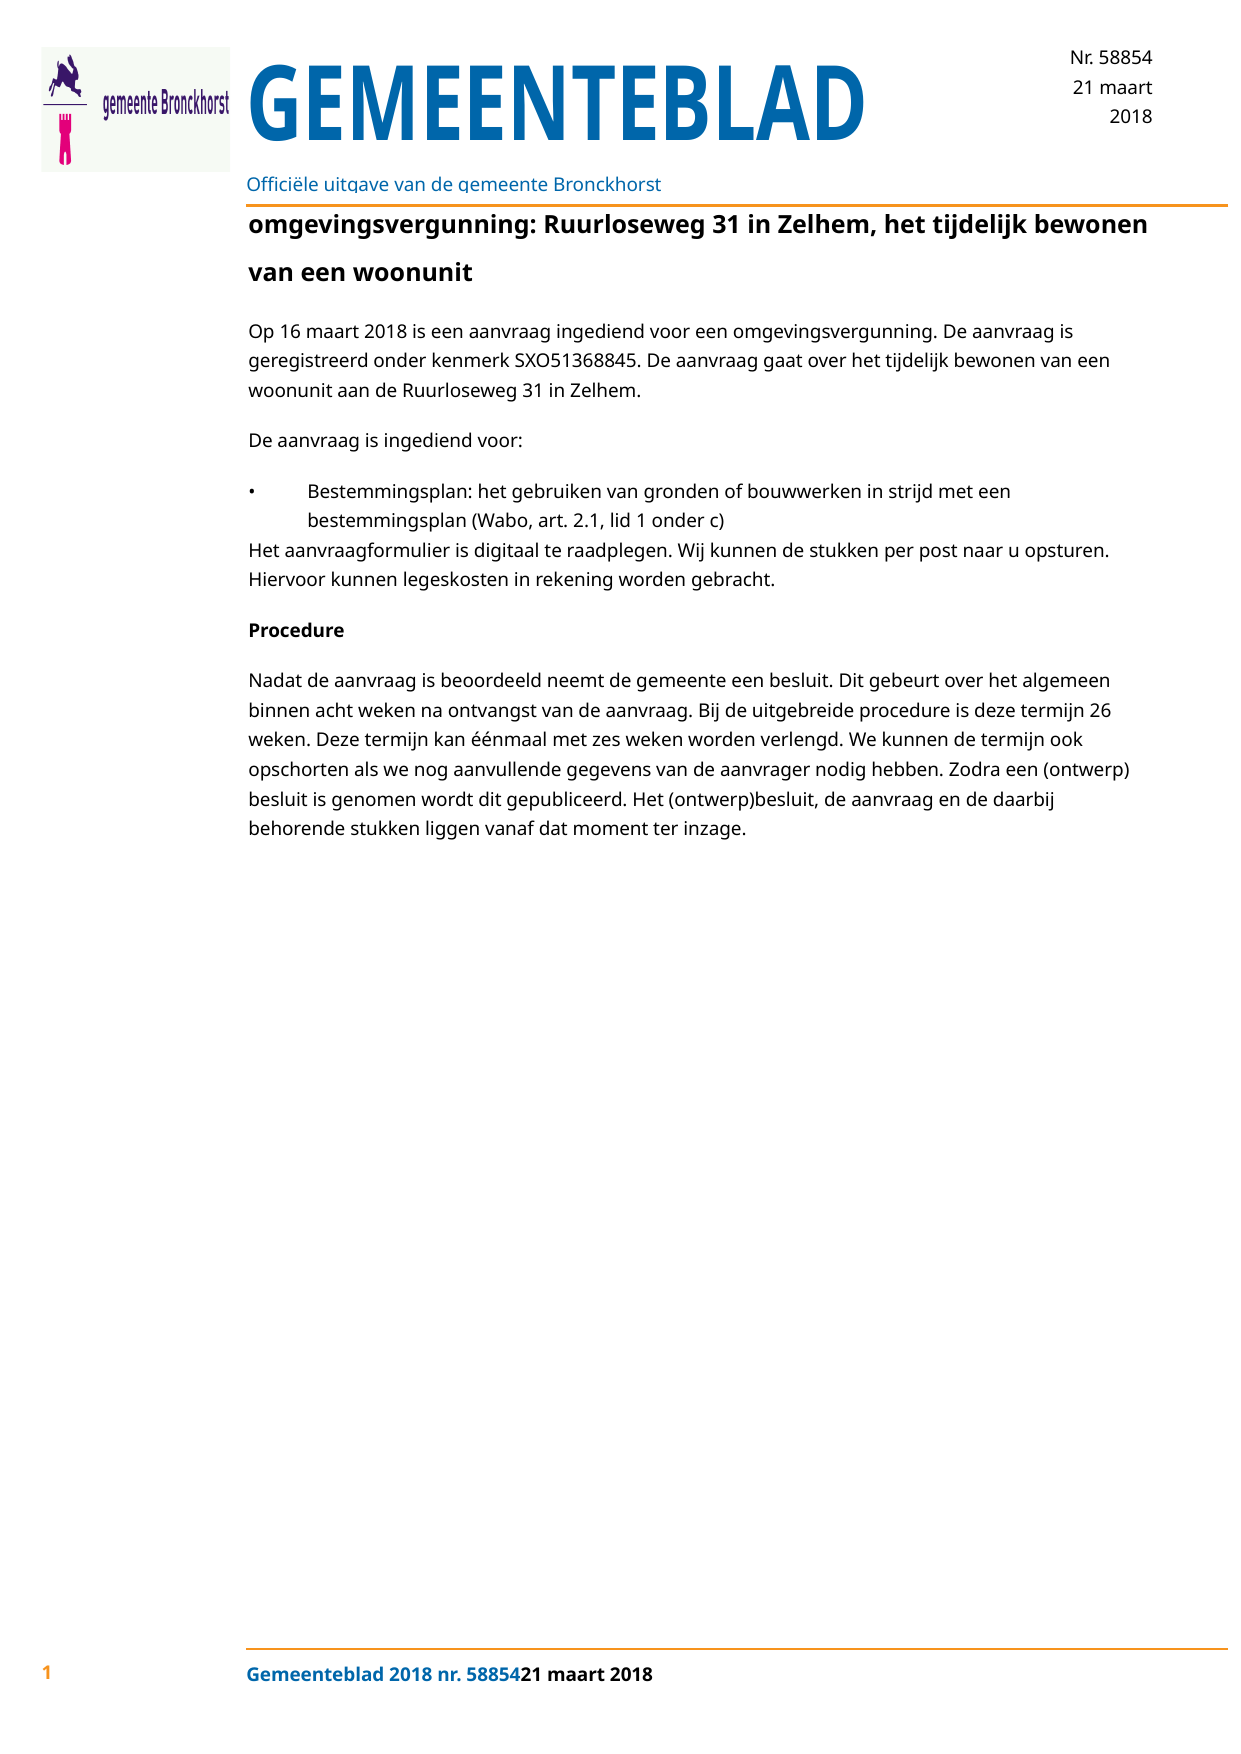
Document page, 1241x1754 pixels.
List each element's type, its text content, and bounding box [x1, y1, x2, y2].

text Nadat de aanvraag is beoordeeld neemt de gemeente een besluit. Dit gebeurt over het algemeen binnen acht weken na ontvangst van de aanvraag. Bij de uitgebreide procedure is deze termijn 26 weken. Deze termijn kan éénmaal met zes weken worden verlengd. We kunnen de termijn ook opschorten als we nog aanvullende gegevens van de aanvrager nodig hebben. Zodra een (ontwerp) besluit is genomen wordt dit gepubliceerd. Het (ontwerp)besluit, de aanvraag en de daarbij behorende stukken liggen vanaf dat moment ter inzage. [248, 667, 1152, 841]
list Bestemmingsplan: het gebruiken van gronden of bouwwerken in strijd met een bestemmingsplan (Wabo, art. 2.1, lid 1 onder c) [248, 478, 1152, 533]
text Procedure [248, 617, 1152, 643]
picture [41, 47, 231, 172]
text omgevingsvergunning: Ruurloseweg 31 in Zelhem, het tijdelijk bewonen van een woonunit [248, 207, 1152, 288]
text De aanvraag is ingediend voor: [248, 427, 1152, 453]
text Op 16 maart 2018 is een aanvraag ingediend voor een omgevingsvergunning. De aanvraag is geregistreerd onder kenmerk SXO51368845. De aanvraag gaat over het tijdelijk bewonen van een woonunit aan de Ruurloseweg 31 in Zelhem. [248, 318, 1152, 403]
text Het aanvraagformulier is digitaal te raadplegen. Wij kunnen de stukken per post naar u opsturen. Hiervoor kunnen legeskosten in rekening worden gebracht. [248, 537, 1152, 592]
